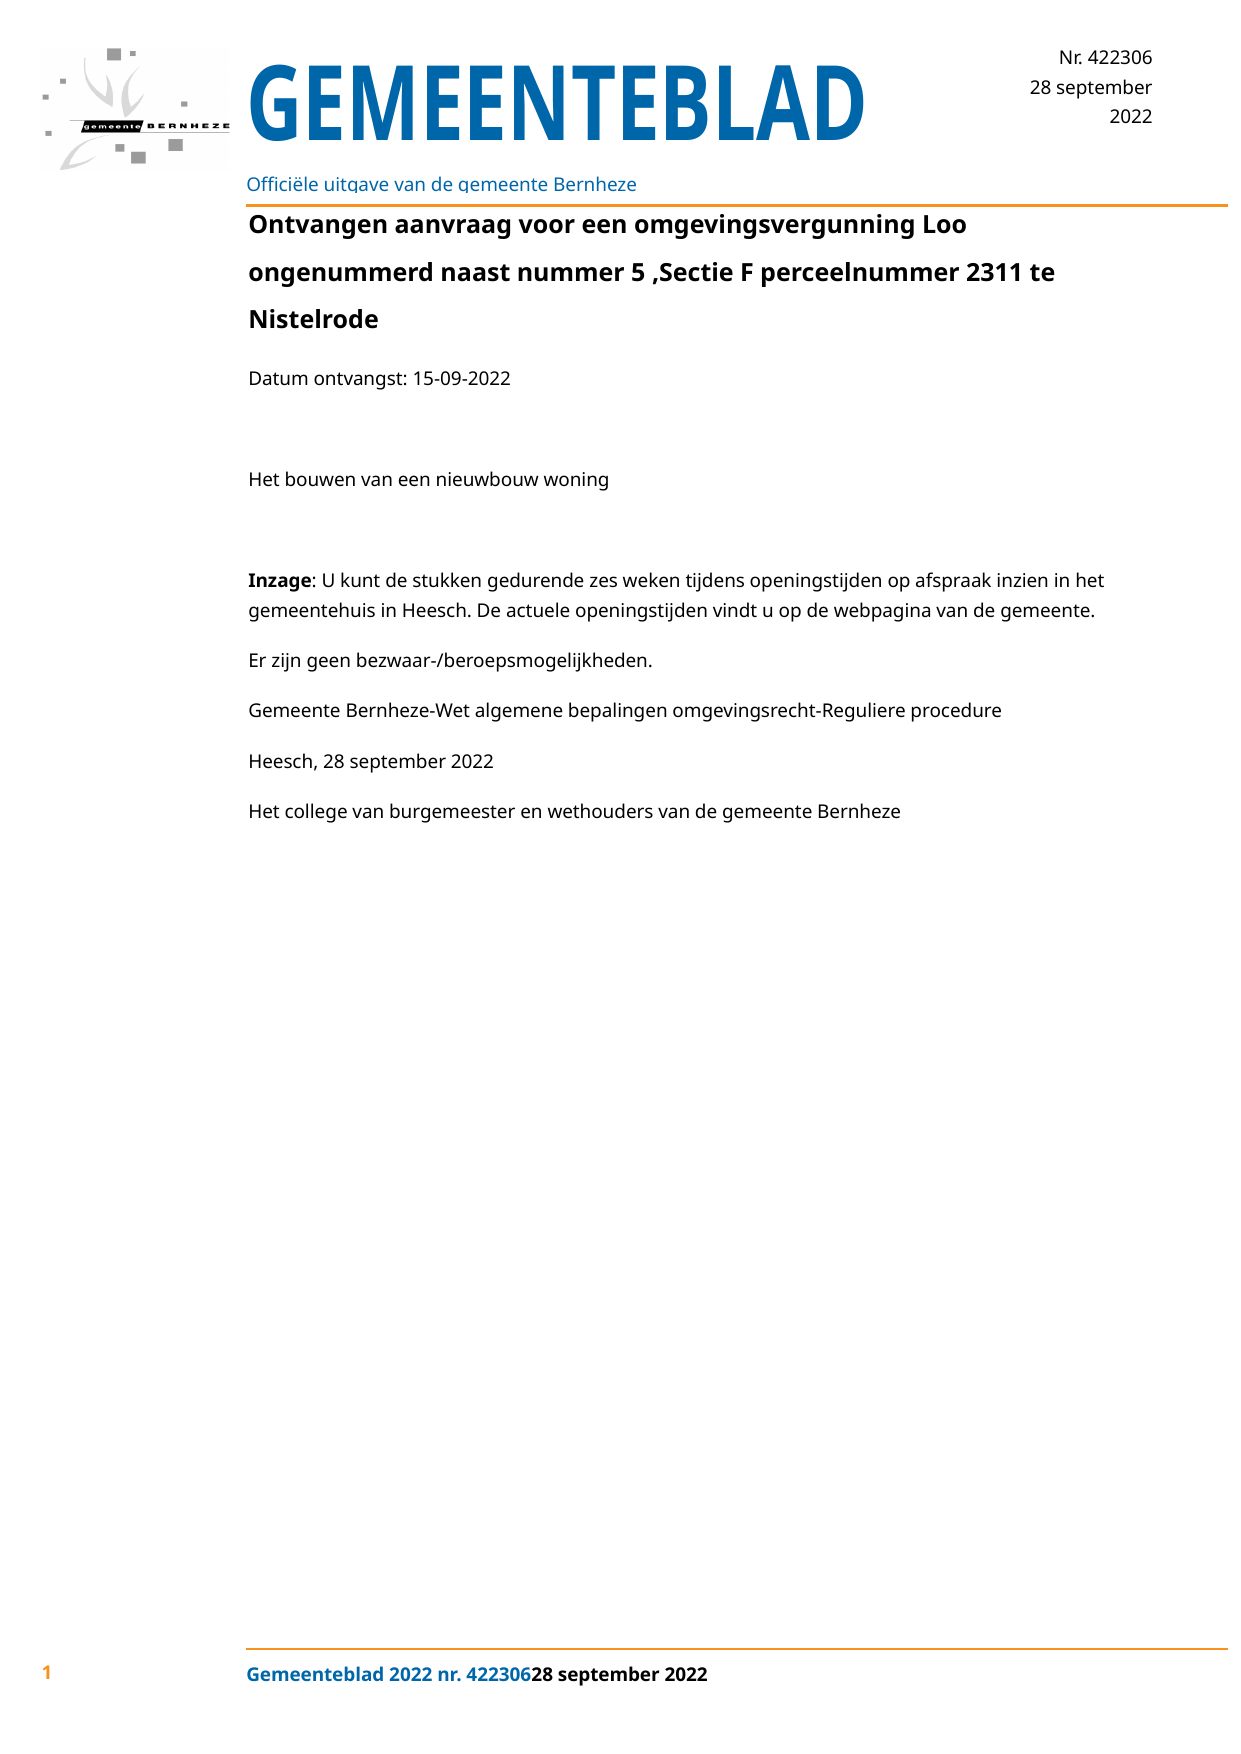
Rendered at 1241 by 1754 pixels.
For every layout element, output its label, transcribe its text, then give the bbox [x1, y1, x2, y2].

text Het college van burgemeester en wethouders van de gemeente Bernheze [248, 798, 1152, 824]
picture [41, 47, 231, 172]
text Er zijn geen bezwaar-/beroepsmogelijkheden. [248, 647, 1152, 673]
text Datum ontvangst: 15-09-2022 [248, 366, 1152, 391]
text Het bouwen van een nieuwbouw woning [248, 466, 1152, 492]
text Heesch, 28 september 2022 [248, 748, 1152, 774]
text Gemeente Bernheze-Wet algemene bepalingen omgevingsrecht-Reguliere procedure [248, 698, 1152, 723]
text Inzage: U kunt de stukken gedurende zes weken tijdens openingstijden op afspraak inzien in het gemeentehuis in Heesch. De actuele openingstijden vindt u op de webpagina van de gemeente. [248, 567, 1152, 622]
text Ontvangen aanvraag voor een omgevingsvergunning Loo ongenummerd naast nummer 5 ,Sectie F perceelnummer 2311 te Nistelrode [248, 207, 1152, 336]
